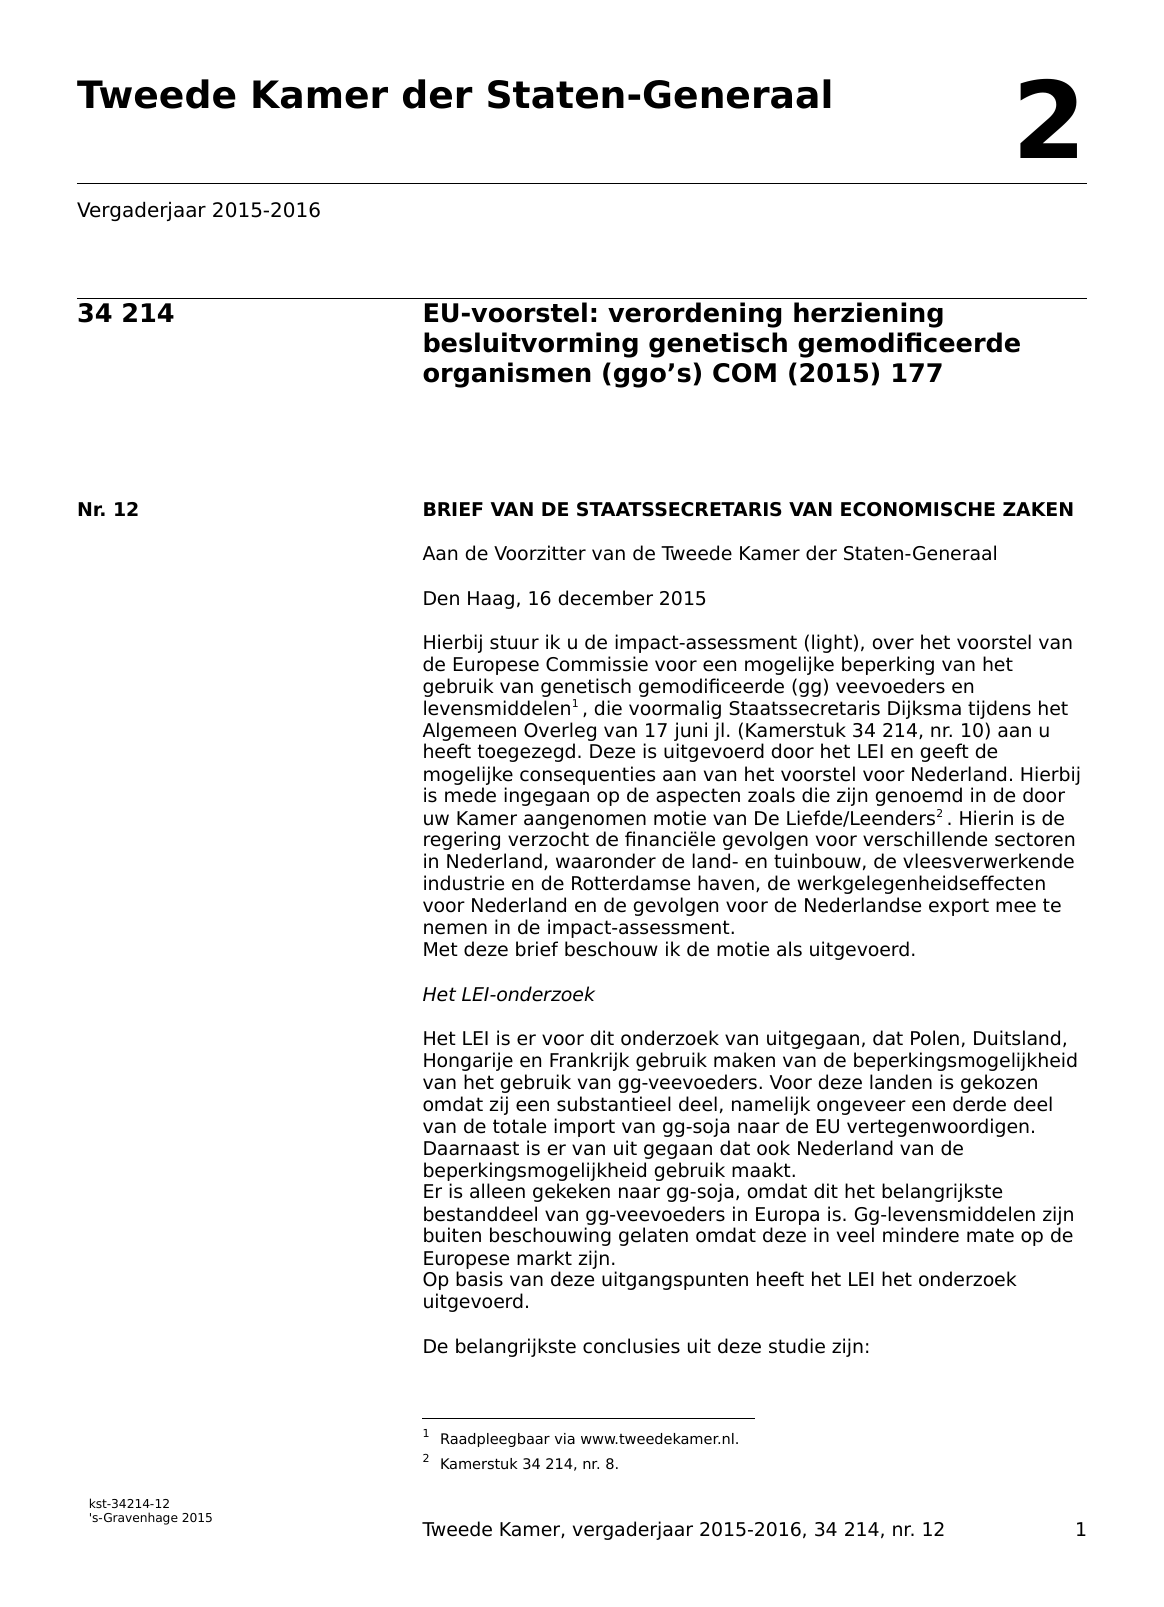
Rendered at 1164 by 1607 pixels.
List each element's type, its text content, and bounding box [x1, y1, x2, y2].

text Raadpleegbaar via www.tweedekamer.nl. [422, 1427, 1087, 1449]
text kst-34214-12 [88, 1497, 323, 1511]
subtitle Het LEI-onderzoek [422, 983, 1087, 1005]
text 's-Gravenhage 2015 [88, 1511, 323, 1525]
text Hierbij stuur ik u de impact-assessment (light), over het voorstel van de Europese Commissie voor een mogelijke beperking van het gebruik van genetisch gemodificeerde (gg) veevoeders en levensmiddelen, die voormalig Staatssecretaris Dijksma tijdens het Algemeen Overleg van 17 juni jl. (Kamerstuk 34 214, nr. 10) aan u heeft toegezegd. Deze is uitgevoerd door het LEI en geeft de mogelijke consequenties aan van het voorstel voor Nederland. Hierbij is mede ingegaan op de aspecten zoals die zijn genoemd in de door uw Kamer aangenomen motie van De Liefde/Leenders. Hierin is de regering verzocht de financiële gevolgen voor verschillende sectoren in Nederland, waaronder de land- en tuinbouw, de vleesverwerkende industrie en de Rotterdamse haven, de werkgelegenheidseffecten voor Nederland en de gevolgen voor de Nederlandse export mee te nemen in de impact-assessment. [422, 632, 1087, 939]
text Aan de Voorzitter van de Tweede Kamer der Staten-Generaal [422, 543, 1087, 565]
text De belangrijkste conclusies uit deze studie zijn: [422, 1336, 1087, 1357]
text Er is alleen gekeken naar gg-soja, omdat dit het belangrijkste bestanddeel van gg-veevoeders in Europa is. Gg-levensmiddelen zijn buiten beschouwing gelaten omdat deze in veel mindere mate op de Europese markt zijn. [422, 1181, 1087, 1269]
table_header 2 [886, 59, 1087, 183]
text Den Haag, 16 december 2015 [422, 587, 1087, 609]
text Kamerstuk 34 214, nr. 8. [422, 1452, 1087, 1474]
subtitle 34 214 EU-voorstel: verordening herziening besluitvorming genetisch gemodificeerde organismen (ggo’s) COM (2015) 177 [77, 299, 1087, 388]
text Met deze brief beschouw ik de motie als uitgevoerd. [422, 939, 1087, 961]
table_header Tweede Kamer der Staten-Generaal [77, 59, 886, 183]
text Op basis van deze uitgangspunten heeft het LEI het onderzoek uitgevoerd. [422, 1269, 1087, 1313]
subtitle Nr. 12 BRIEF VAN DE STAATSSECRETARIS VAN ECONOMISCHE ZAKEN [77, 499, 1087, 521]
text Het LEI is er voor dit onderzoek van uitgegaan, dat Polen, Duitsland, Hongarije en Frankrijk gebruik maken van de beperkingsmogelijkheid van het gebruik van gg-veevoeders. Voor deze landen is gekozen omdat zij een substantieel deel, namelijk ongeveer een derde deel van de totale import van gg-soja naar de EU vertegenwoordigen. Daarnaast is er van uit gegaan dat ook Nederland van de beperkingsmogelijkheid gebruik maakt. [422, 1028, 1087, 1181]
table_cell Vergaderjaar 2015-2016 [77, 184, 1087, 298]
